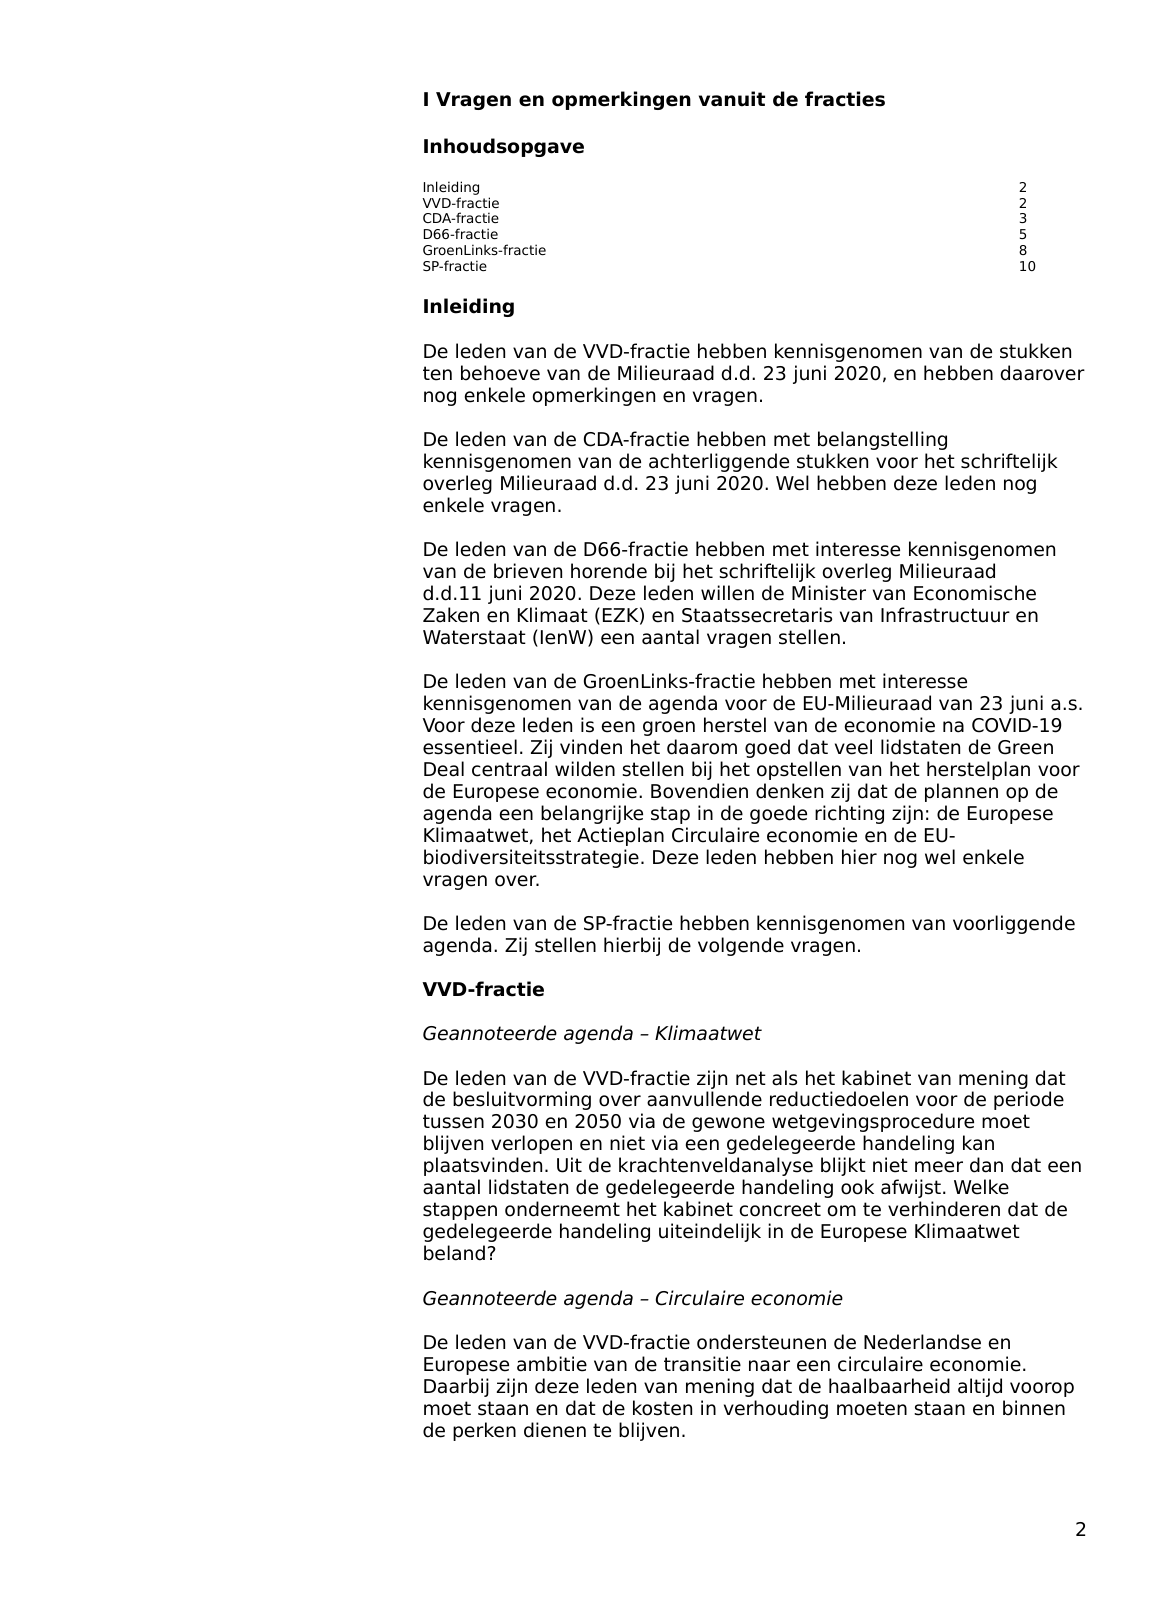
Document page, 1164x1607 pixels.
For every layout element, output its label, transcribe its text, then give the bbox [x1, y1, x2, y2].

table_cell 2 [1013, 196, 1087, 211]
subtitle Inleiding [422, 296, 1087, 318]
subtitle Inhoudsopgave [422, 136, 1087, 158]
table_cell GroenLinks-fractie [422, 243, 1013, 258]
table_header Inleiding [422, 180, 1013, 196]
table_cell 8 [1013, 243, 1087, 258]
subtitle VVD-fractie [422, 979, 1087, 1001]
table_cell 3 [1013, 211, 1087, 227]
subtitle Geannoteerde agenda – Circulaire economie [422, 1287, 1087, 1309]
table_cell 10 [1013, 259, 1087, 274]
text De leden van de VVD-fractie zijn net als het kabinet van mening dat de besluitvorming over aanvullende reductiedoelen voor de periode tussen 2030 en 2050 via de gewone wetgevingsprocedure moet blijven verlopen en niet via een gedelegeerde handeling kan plaatsvinden. Uit de krachtenveldanalyse blijkt niet meer dan dat een aantal lidstaten de gedelegeerde handeling ook afwijst. Welke stappen onderneemt het kabinet concreet om te verhinderen dat de gedelegeerde handeling uiteindelijk in de Europese Klimaatwet beland? [422, 1067, 1087, 1265]
text De leden van de D66-fractie hebben met interesse kennisgenomen van de brieven horende bij het schriftelijk overleg Milieuraad d.d.11 juni 2020. Deze leden willen de Minister van Economische Zaken en Klimaat (EZK) en Staatssecretaris van Infrastructuur en Waterstaat (IenW) een aantal vragen stellen. [422, 539, 1087, 649]
text De leden van de VVD-fractie hebben kennisgenomen van de stukken ten behoeve van de Milieuraad d.d. 23 juni 2020, en hebben daarover nog enkele opmerkingen en vragen. [422, 341, 1087, 407]
subtitle Geannoteerde agenda – Klimaatwet [422, 1023, 1087, 1045]
text De leden van de VVD-fractie ondersteunen de Nederlandse en Europese ambitie van de transitie naar een circulaire economie. Daarbij zijn deze leden van mening dat de haalbaarheid altijd voorop moet staan en dat de kosten in verhouding moeten staan en binnen de perken dienen te blijven. [422, 1332, 1087, 1441]
text De leden van de CDA-fractie hebben met belangstelling kennisgenomen van de achterliggende stukken voor het schriftelijk overleg Milieuraad d.d. 23 juni 2020. Wel hebben deze leden nog enkele vragen. [422, 429, 1087, 517]
text De leden van de SP-fractie hebben kennisgenomen van voorliggende agenda. Zij stellen hierbij de volgende vragen. [422, 913, 1087, 957]
text De leden van de GroenLinks-fractie hebben met interesse kennisgenomen van de agenda voor de EU-Milieuraad van 23 juni a.s. Voor deze leden is een groen herstel van de economie na COVID-19 essentieel. Zij vinden het daarom goed dat veel lidstaten de Green Deal centraal wilden stellen bij het opstellen van het herstelplan voor de Europese economie. Bovendien denken zij dat de plannen op de agenda een belangrijke stap in de goede richting zijn: de Europese Klimaatwet, het Actieplan Circulaire economie en de EU-biodiversiteitsstrategie. Deze leden hebben hier nog wel enkele vragen over. [422, 671, 1087, 891]
subtitle I Vragen en opmerkingen vanuit de fracties [422, 89, 1087, 111]
table_cell 5 [1013, 227, 1087, 243]
table_cell CDA-fractie [422, 211, 1013, 227]
table_header 2 [1013, 180, 1087, 196]
table_cell SP-fractie [422, 259, 1013, 274]
table_cell D66-fractie [422, 227, 1013, 243]
table_cell VVD-fractie [422, 196, 1013, 211]
